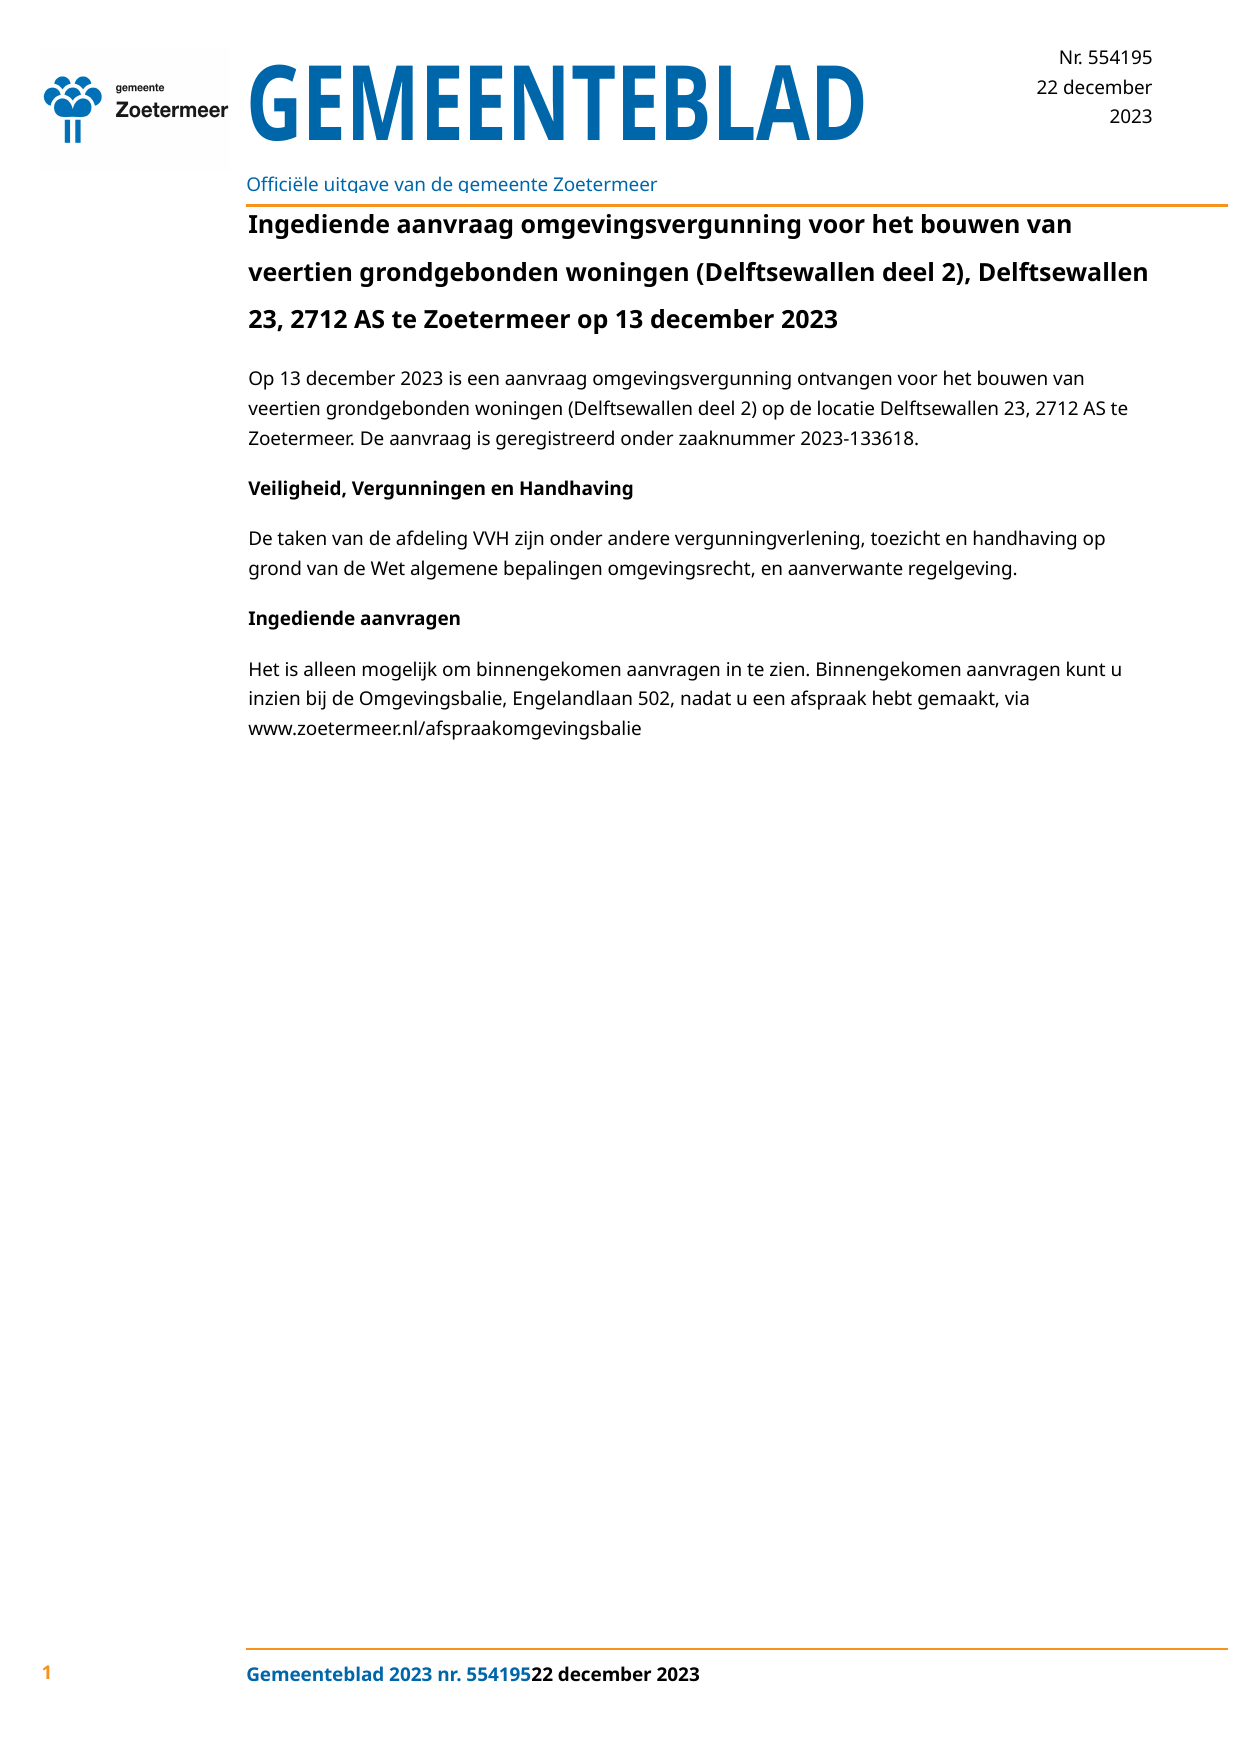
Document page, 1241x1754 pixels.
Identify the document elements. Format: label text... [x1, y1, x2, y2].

text Veiligheid, Vergunningen en Handhaving [248, 475, 1152, 501]
text Ingediende aanvragen [248, 606, 1152, 631]
picture [41, 47, 231, 172]
text Op 13 december 2023 is een aanvraag omgevingsvergunning ontvangen voor het bouwen van veertien grondgebonden woningen (Delftsewallen deel 2) op de locatie Delftsewallen 23, 2712 AS te Zoetermeer. De aanvraag is geregistreerd onder zaaknummer 2023-133618. [248, 366, 1152, 450]
text Het is alleen mogelijk om binnengekomen aanvragen in te zien. Binnengekomen aanvragen kunt u inzien bij de Omgevingsbalie, Engelandlaan 502, nadat u een afspraak hebt gemaakt, via www.zoetermeer.nl/afspraakomgevingsbalie [248, 656, 1152, 741]
text Ingediende aanvraag omgevingsvergunning voor het bouwen van veertien grondgebonden woningen (Delftsewallen deel 2), Delftsewallen 23, 2712 AS te Zoetermeer op 13 december 2023 [248, 207, 1152, 336]
text De taken van de afdeling VVH zijn onder andere vergunningverlening, toezicht en handhaving op grond van de Wet algemene bepalingen omgevingsrecht, en aanverwante regelgeving. [248, 526, 1152, 581]
